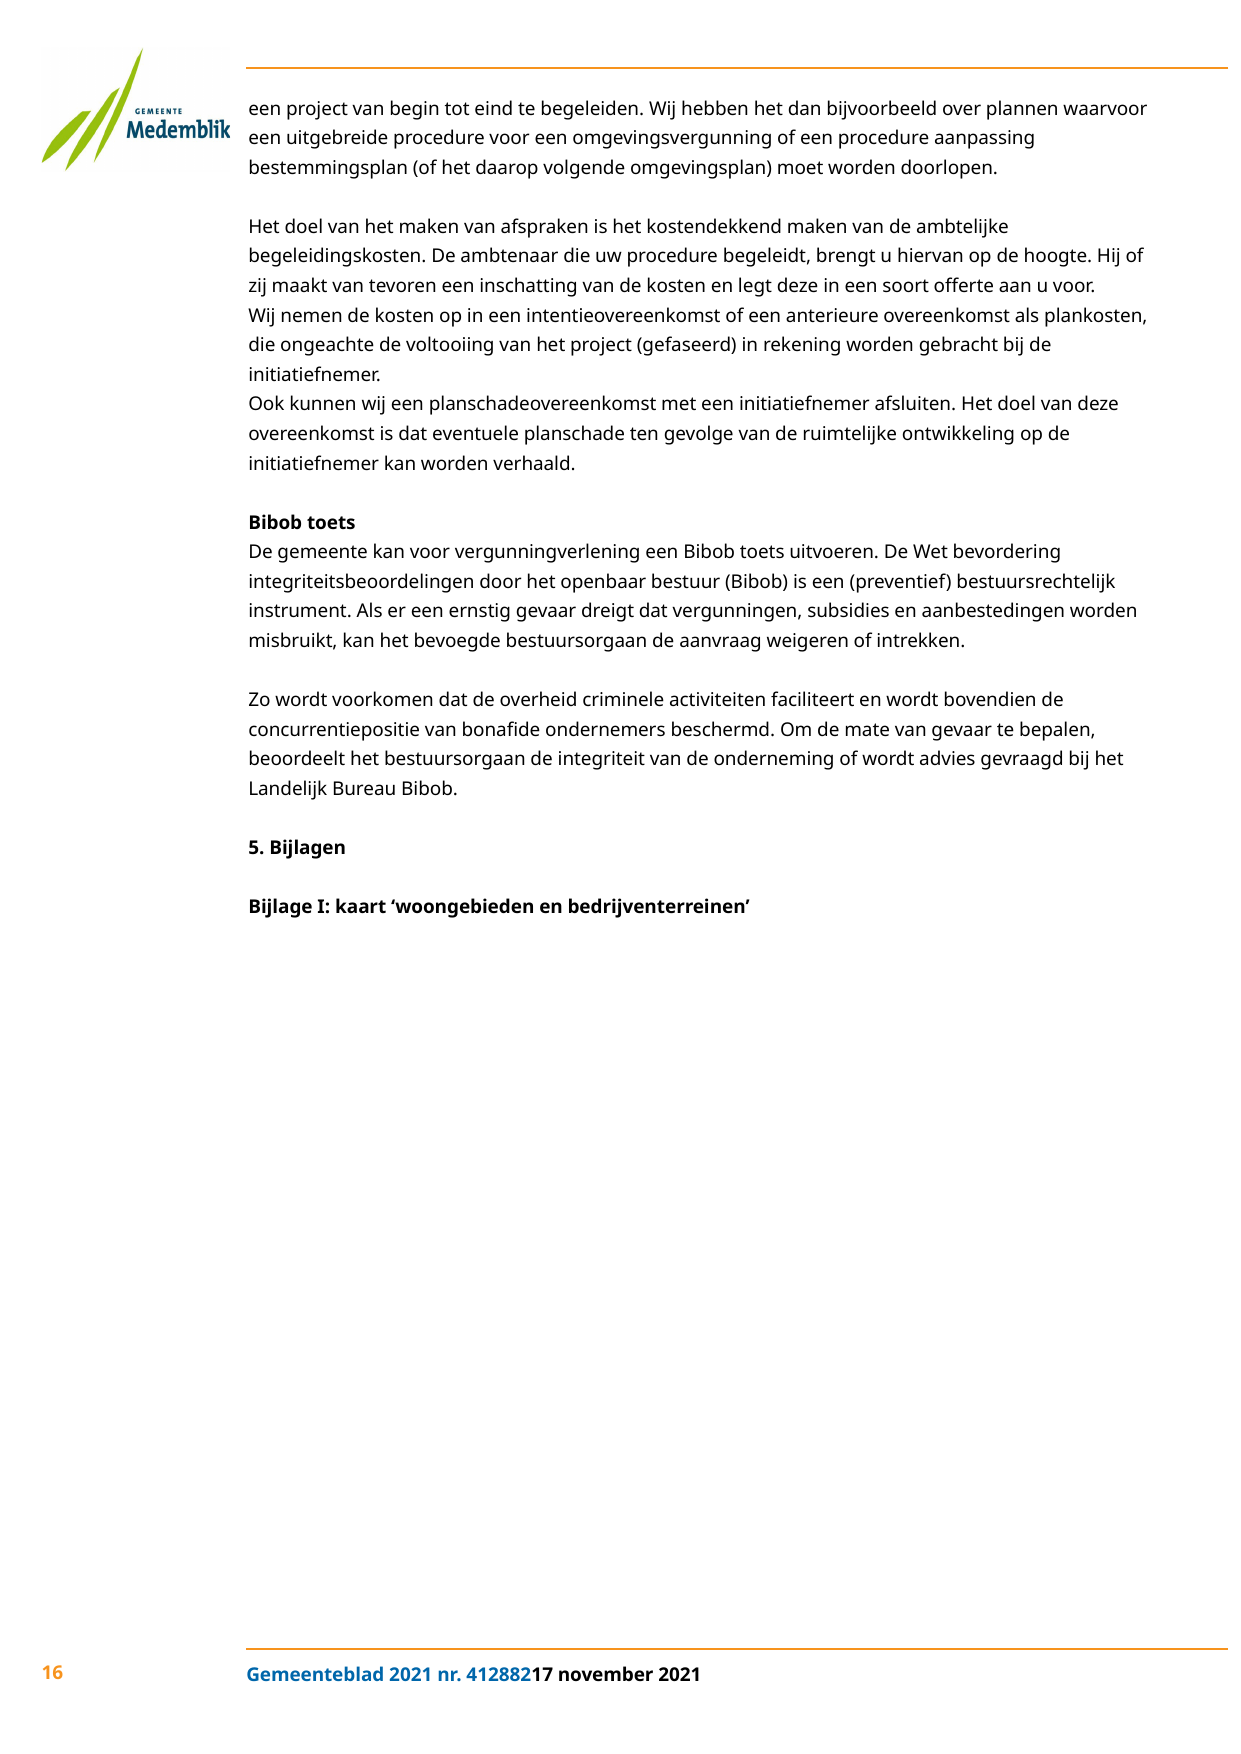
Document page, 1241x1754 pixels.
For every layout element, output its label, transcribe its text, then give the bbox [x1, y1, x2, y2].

text 5. Bijlagen [248, 834, 1152, 860]
text Het doel van het maken van afspraken is het kostendekkend maken van de ambtelijke begeleidingskosten. De ambtenaar die uw procedure begeleidt, brengt u hiervan op de hoogte. Hij of zij maakt van tevoren een inschatting van de kosten en legt deze in een soort offerte aan u voor. [248, 213, 1152, 298]
picture [41, 47, 231, 172]
text Zo wordt voorkomen dat de overheid criminele activiteiten faciliteert en wordt bovendien de concurrentiepositie van bonafide ondernemers beschermd. Om de mate van gevaar te bepalen, beoordeelt het bestuursorgaan de integriteit van de onderneming of wordt advies gevraagd bij het Landelijk Bureau Bibob. [248, 686, 1152, 801]
text De gemeente kan voor vergunningverlening een Bibob toets uitvoeren. De Wet bevordering integriteitsbeoordelingen door het openbaar bestuur (Bibob) is een (preventief) bestuursrechtelijk instrument. Als er een ernstig gevaar dreigt dat vergunningen, subsidies en aanbestedingen worden misbruikt, kan het bevoegde bestuursorgaan de aanvraag weigeren of intrekken. [248, 538, 1152, 653]
text een project van begin tot eind te begeleiden. Wij hebben het dan bijvoorbeeld over plannen waarvoor een uitgebreide procedure voor een omgevingsvergunning of een procedure aanpassing bestemmingsplan (of het daarop volgende omgevingsplan) moet worden doorlopen. [248, 95, 1152, 180]
text Bibob toets [248, 509, 1152, 535]
text Ook kunnen wij een planschadeovereenkomst met een initiatiefnemer afsluiten. Het doel van deze overeenkomst is dat eventuele planschade ten gevolge van de ruimtelijke ontwikkeling op de initiatiefnemer kan worden verhaald. [248, 391, 1152, 476]
text Bijlage I: kaart ‘woongebieden en bedrijventerreinen’ [248, 893, 1152, 919]
text Wij nemen de kosten op in een intentieovereenkomst of een anterieure overeenkomst als plankosten, die ongeachte de voltooiing van het project (gefaseerd) in rekening worden gebracht bij de initiatiefnemer. [248, 302, 1152, 387]
